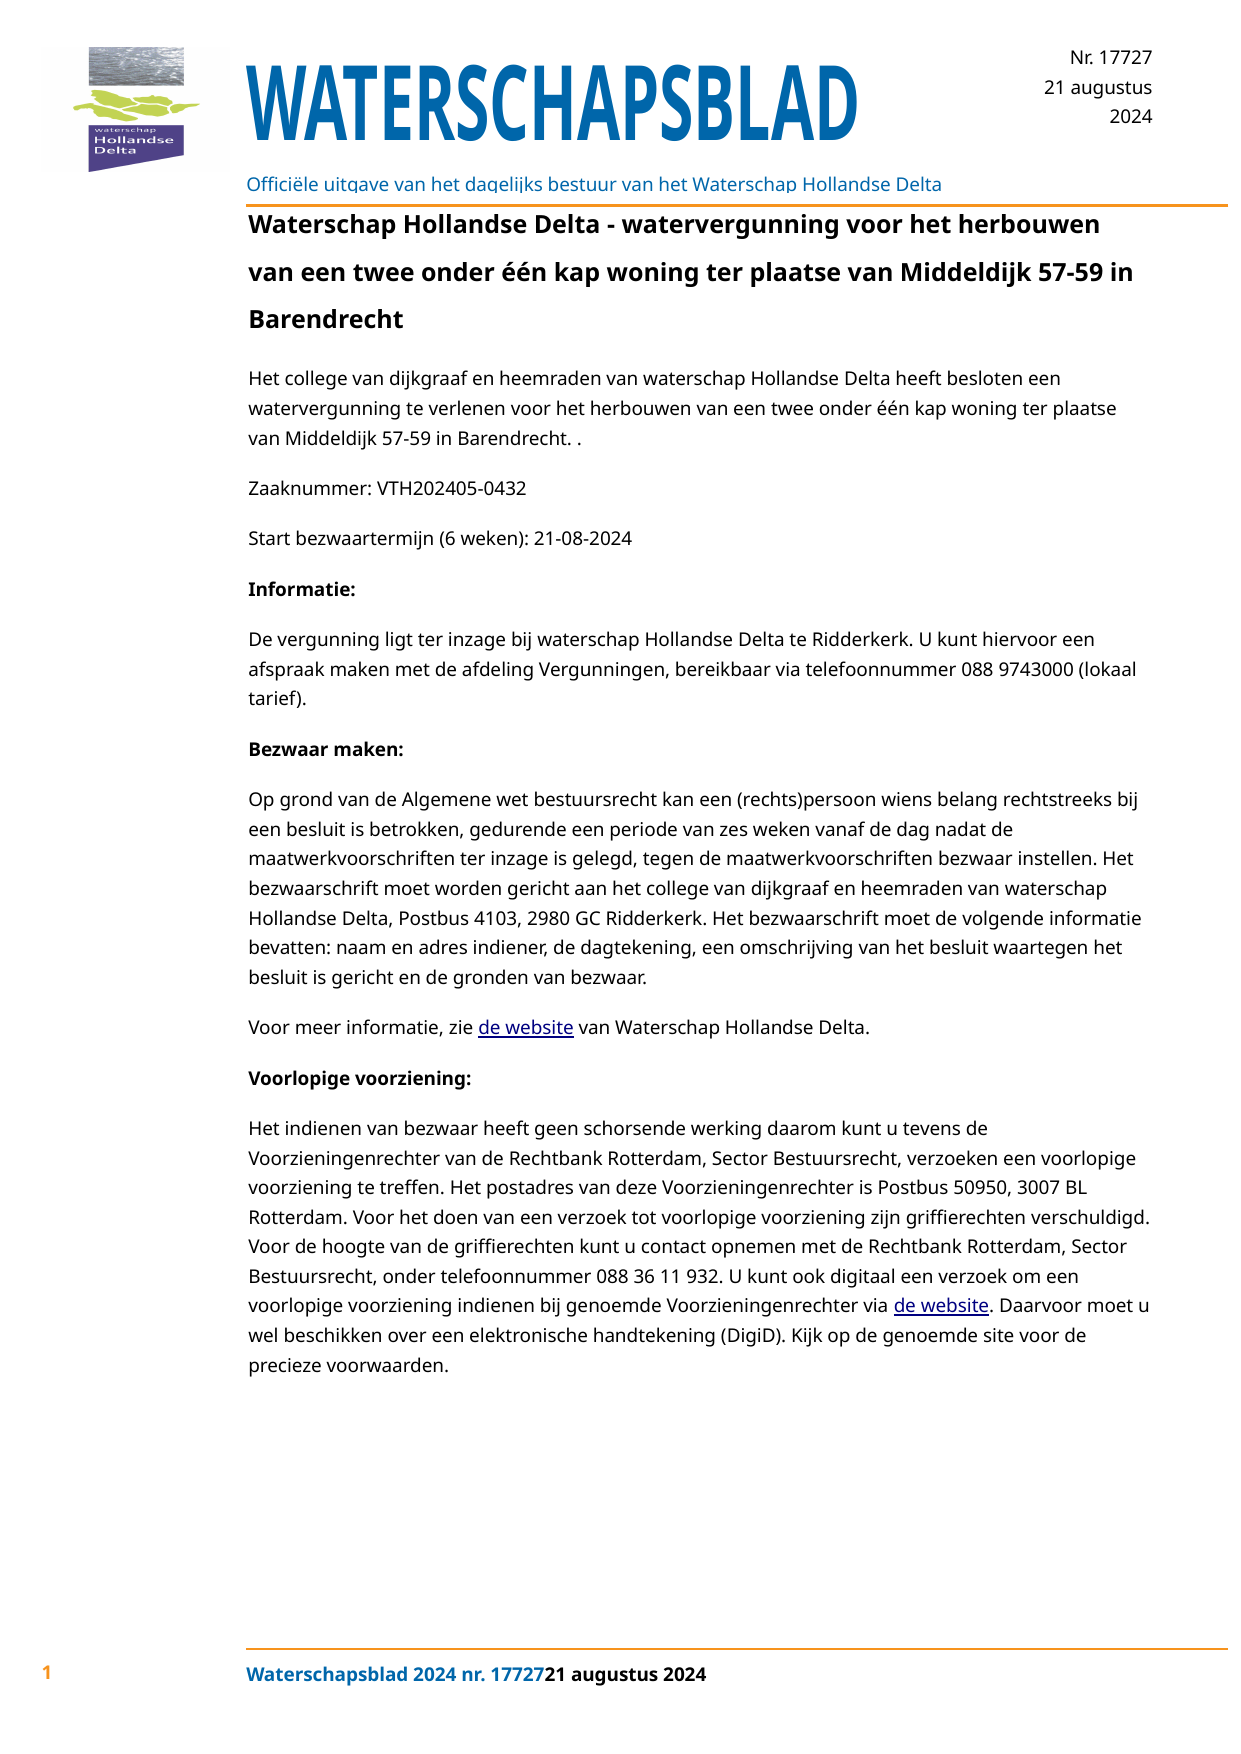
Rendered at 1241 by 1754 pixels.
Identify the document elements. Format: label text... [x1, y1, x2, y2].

text Zaaknummer: VTH202405-0432 [248, 475, 1152, 501]
text De vergunning ligt ter inzage bij waterschap Hollandse Delta te Ridderkerk. U kunt hiervoor een afspraak maken met de afdeling Vergunningen, bereikbaar via telefoonnummer 088 9743000 (lokaal tarief). [248, 626, 1152, 711]
text Bezwaar maken: [248, 736, 1152, 762]
text Het indienen van bezwaar heeft geen schorsende werking daarom kunt u tevens de Voorzieningenrechter van de Rechtbank Rotterdam, Sector Bestuursrecht, verzoeken een voorlopige voorziening te treffen. Het postadres van deze Voorzieningenrechter is Postbus 50950, 3007 BL Rotterdam. Voor het doen van een verzoek tot voorlopige voorziening zijn griffierechten verschuldigd. Voor de hoogte van de griffierechten kunt u contact opnemen met de Rechtbank Rotterdam, Sector Bestuursrecht, onder telefoonnummer 088 36 11 932. U kunt ook digitaal een verzoek om een voorlopige voorziening indienen bij genoemde Voorzieningenrechter via de website. Daarvoor moet u wel beschikken over een elektronische handtekening (DigiD). Kijk op de genoemde site voor de precieze voorwaarden. [248, 1115, 1152, 1377]
text Het college van dijkgraaf en heemraden van waterschap Hollandse Delta heeft besloten een watervergunning te verlenen voor het herbouwen van een twee onder één kap woning ter plaatse van Middeldijk 57-59 in Barendrecht. . [248, 366, 1152, 450]
text Op grond van de Algemene wet bestuursrecht kan een (rechts)persoon wiens belang rechtstreeks bij een besluit is betrokken, gedurende een periode van zes weken vanaf de dag nadat de maatwerkvoorschriften ter inzage is gelegd, tegen de maatwerkvoorschriften bezwaar instellen. Het bezwaarschrift moet worden gericht aan het college van dijkgraaf en heemraden van waterschap Hollandse Delta, Postbus 4103, 2980 GC Ridderkerk. Het bezwaarschrift moet de volgende informatie bevatten: naam en adres indiener, de dagtekening, een omschrijving van het besluit waartegen het besluit is gericht en de gronden van bezwaar. [248, 786, 1152, 989]
text Start bezwaartermijn (6 weken): 21-08-2024 [248, 526, 1152, 551]
picture [41, 47, 231, 172]
text Voorlopige voorziening: [248, 1065, 1152, 1090]
text Waterschap Hollandse Delta - watervergunning voor het herbouwen van een twee onder één kap woning ter plaatse van Middeldijk 57-59 in Barendrecht [248, 207, 1152, 336]
text Informatie: [248, 576, 1152, 602]
text Voor meer informatie, zie de website van Waterschap Hollandse Delta. [248, 1014, 1152, 1040]
